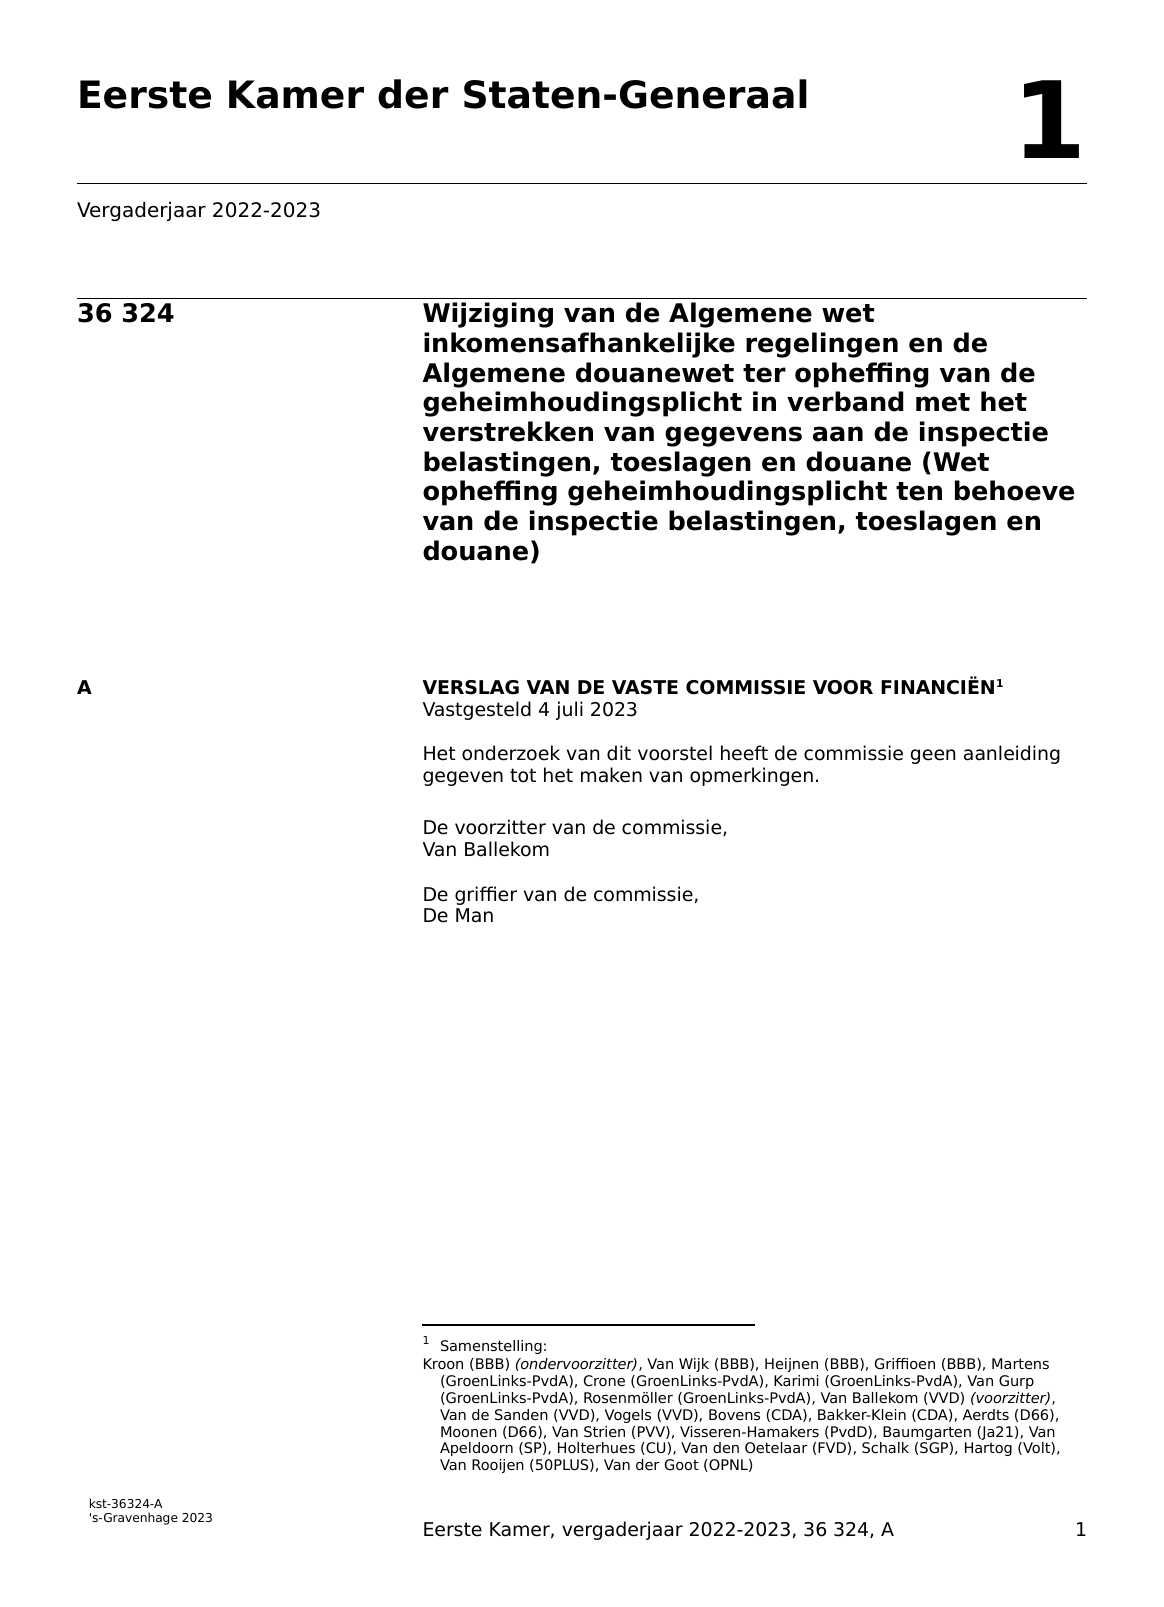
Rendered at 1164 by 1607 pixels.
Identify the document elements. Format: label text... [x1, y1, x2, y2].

text 's-Gravenhage 2023 [88, 1511, 323, 1525]
table_cell Vergaderjaar 2022-2023 [77, 184, 1087, 298]
text De griffier van de commissie, De Man [422, 883, 1087, 927]
table_header Eerste Kamer der Staten-Generaal [77, 59, 886, 183]
table_header 1 [886, 59, 1087, 183]
subtitle 36 324 Wijziging van de Algemene wet inkomensafhankelijke regelingen en de Algemene douanewet ter opheffing van de geheimhoudingsplicht in verband met het verstrekken van gegevens aan de inspectie belastingen, toeslagen en douane (Wet opheffing geheimhoudingsplicht ten behoeve van de inspectie belastingen, toeslagen en douane) [77, 299, 1087, 566]
text Het onderzoek van dit voorstel heeft de commissie geen aanleiding gegeven tot het maken van opmerkingen. [422, 743, 1087, 787]
subtitle A VERSLAG VAN DE VASTE COMMISSIE VOOR FINANCIËN [77, 677, 1087, 699]
text Samenstelling: [422, 1334, 1087, 1356]
text Vastgesteld 4 juli 2023 [422, 699, 1087, 721]
text Kroon (BBB) (ondervoorzitter), Van Wijk (BBB), Heijnen (BBB), Griffioen (BBB), Martens (GroenLinks-PvdA), Crone (GroenLinks-PvdA), Karimi (GroenLinks-PvdA), Van Gurp (GroenLinks-PvdA), Rosenmöller (GroenLinks-PvdA), Van Ballekom (VVD) (voorzitter), Van de Sanden (VVD), Vogels (VVD), Bovens (CDA), Bakker-Klein (CDA), Aerdts (D66), Moonen (D66), Van Strien (PVV), Visseren-Hamakers (PvdD), Baumgarten (Ja21), Van Apeldoorn (SP), Holterhues (CU), Van den Oetelaar (FVD), Schalk (SGP), Hartog (Volt), Van Rooijen (50PLUS), Van der Goot (OPNL) [422, 1356, 1087, 1474]
text De voorzitter van de commissie, Van Ballekom [422, 817, 1087, 861]
text kst-36324-A [88, 1497, 323, 1511]
